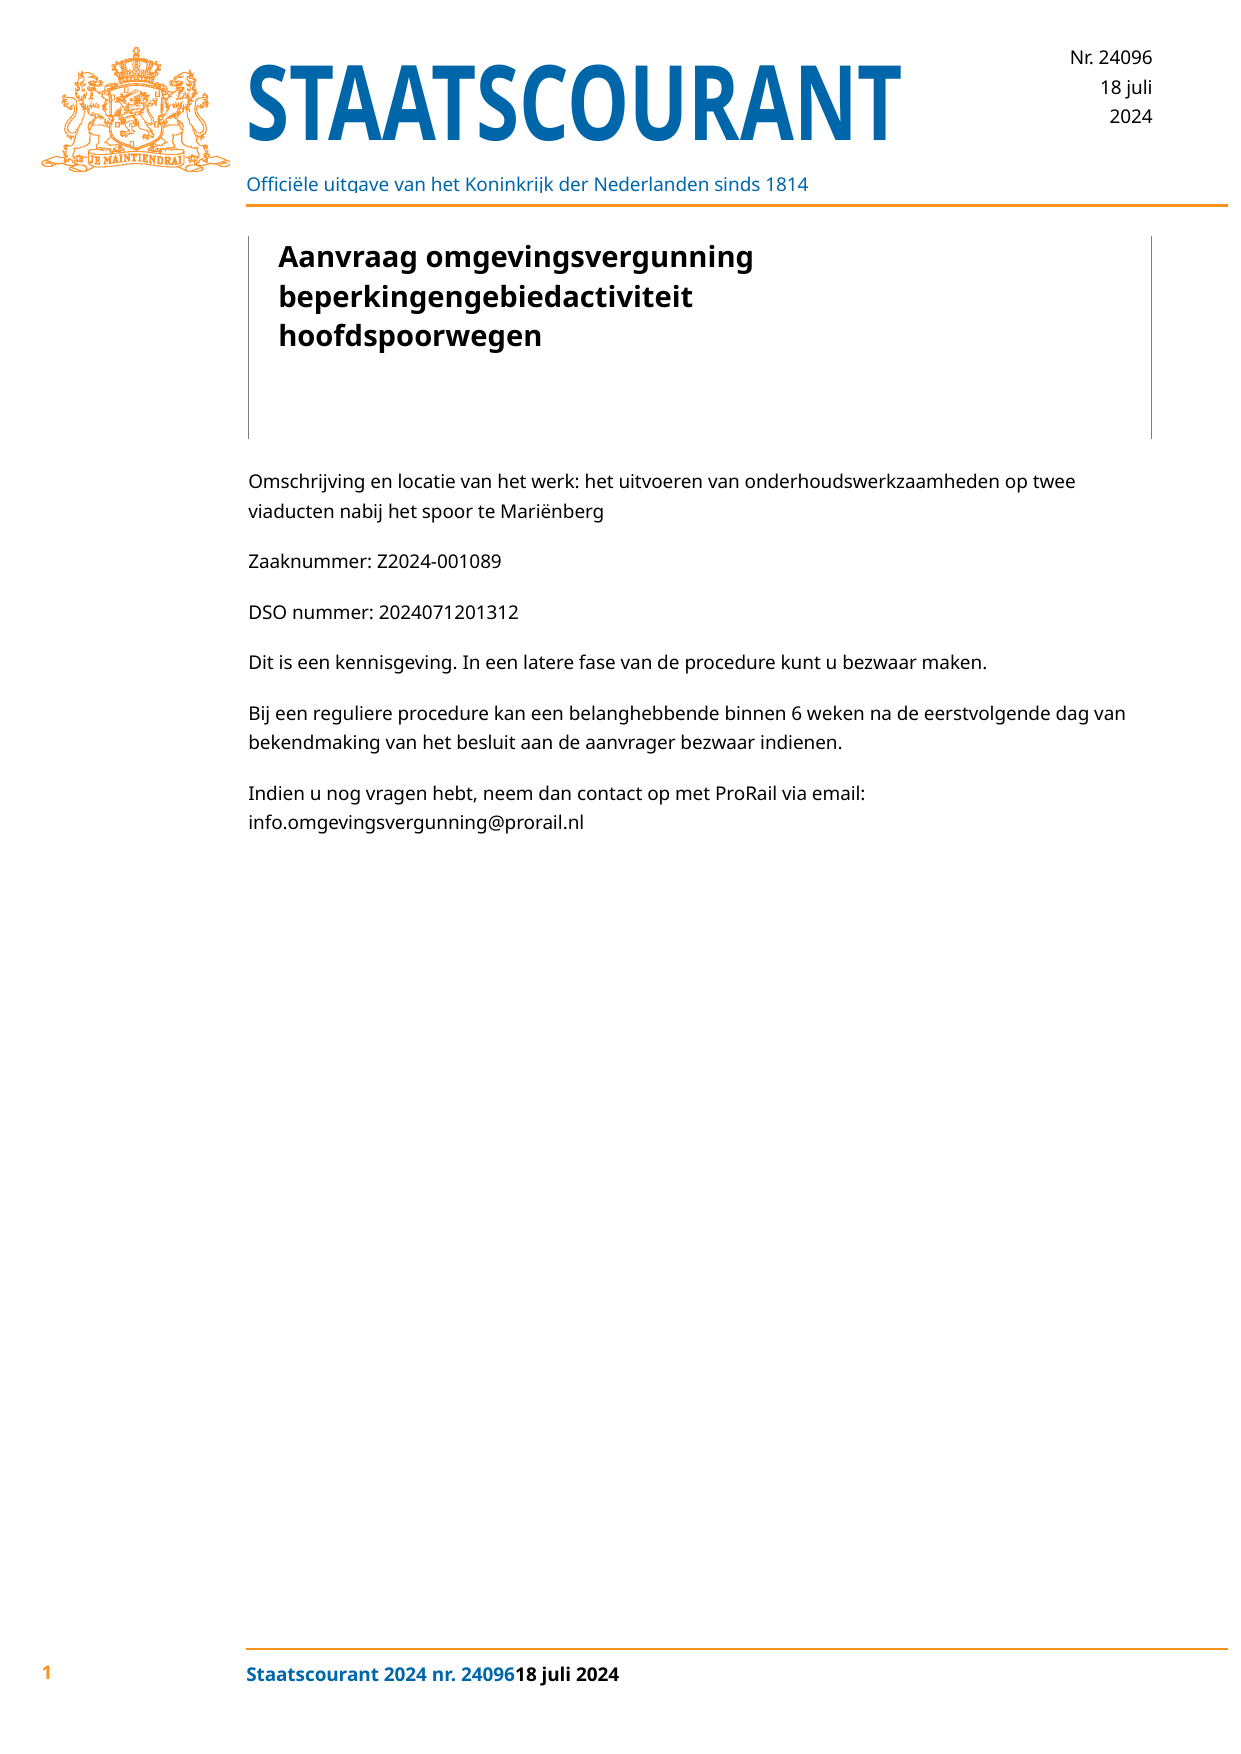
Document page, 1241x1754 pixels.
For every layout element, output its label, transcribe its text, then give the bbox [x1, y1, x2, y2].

table_header [850, 414, 1151, 439]
text Zaaknummer: Z2024-001089 [248, 549, 1152, 574]
text Bij een reguliere procedure kan een belanghebbende binnen 6 weken na de eerstvolgende dag van bekendmaking van het besluit aan de aanvrager bezwaar indienen. [248, 700, 1152, 755]
table_header [1090, 236, 1151, 413]
table_header [850, 236, 912, 413]
text DSO nummer: 2024071201312 [248, 599, 1152, 625]
table_header Aanvraag omgevingsvergunning beperkingengebiedactiviteit hoofdspoorwegen [249, 236, 850, 439]
text Omschrijving en locatie van het werk: het uitvoeren van onderhoudswerkzaamheden op twee viaducten nabij het spoor te Mariënberg [248, 469, 1152, 524]
picture [41, 47, 231, 172]
picture [912, 236, 1090, 414]
text Dit is een kennisgeving. In een latere fase van de procedure kunt u bezwaar maken. [248, 649, 1152, 675]
text Indien u nog vragen hebt, neem dan contact op met ProRail via email: info.omgevingsvergunning@prorail.nl [248, 780, 1152, 835]
